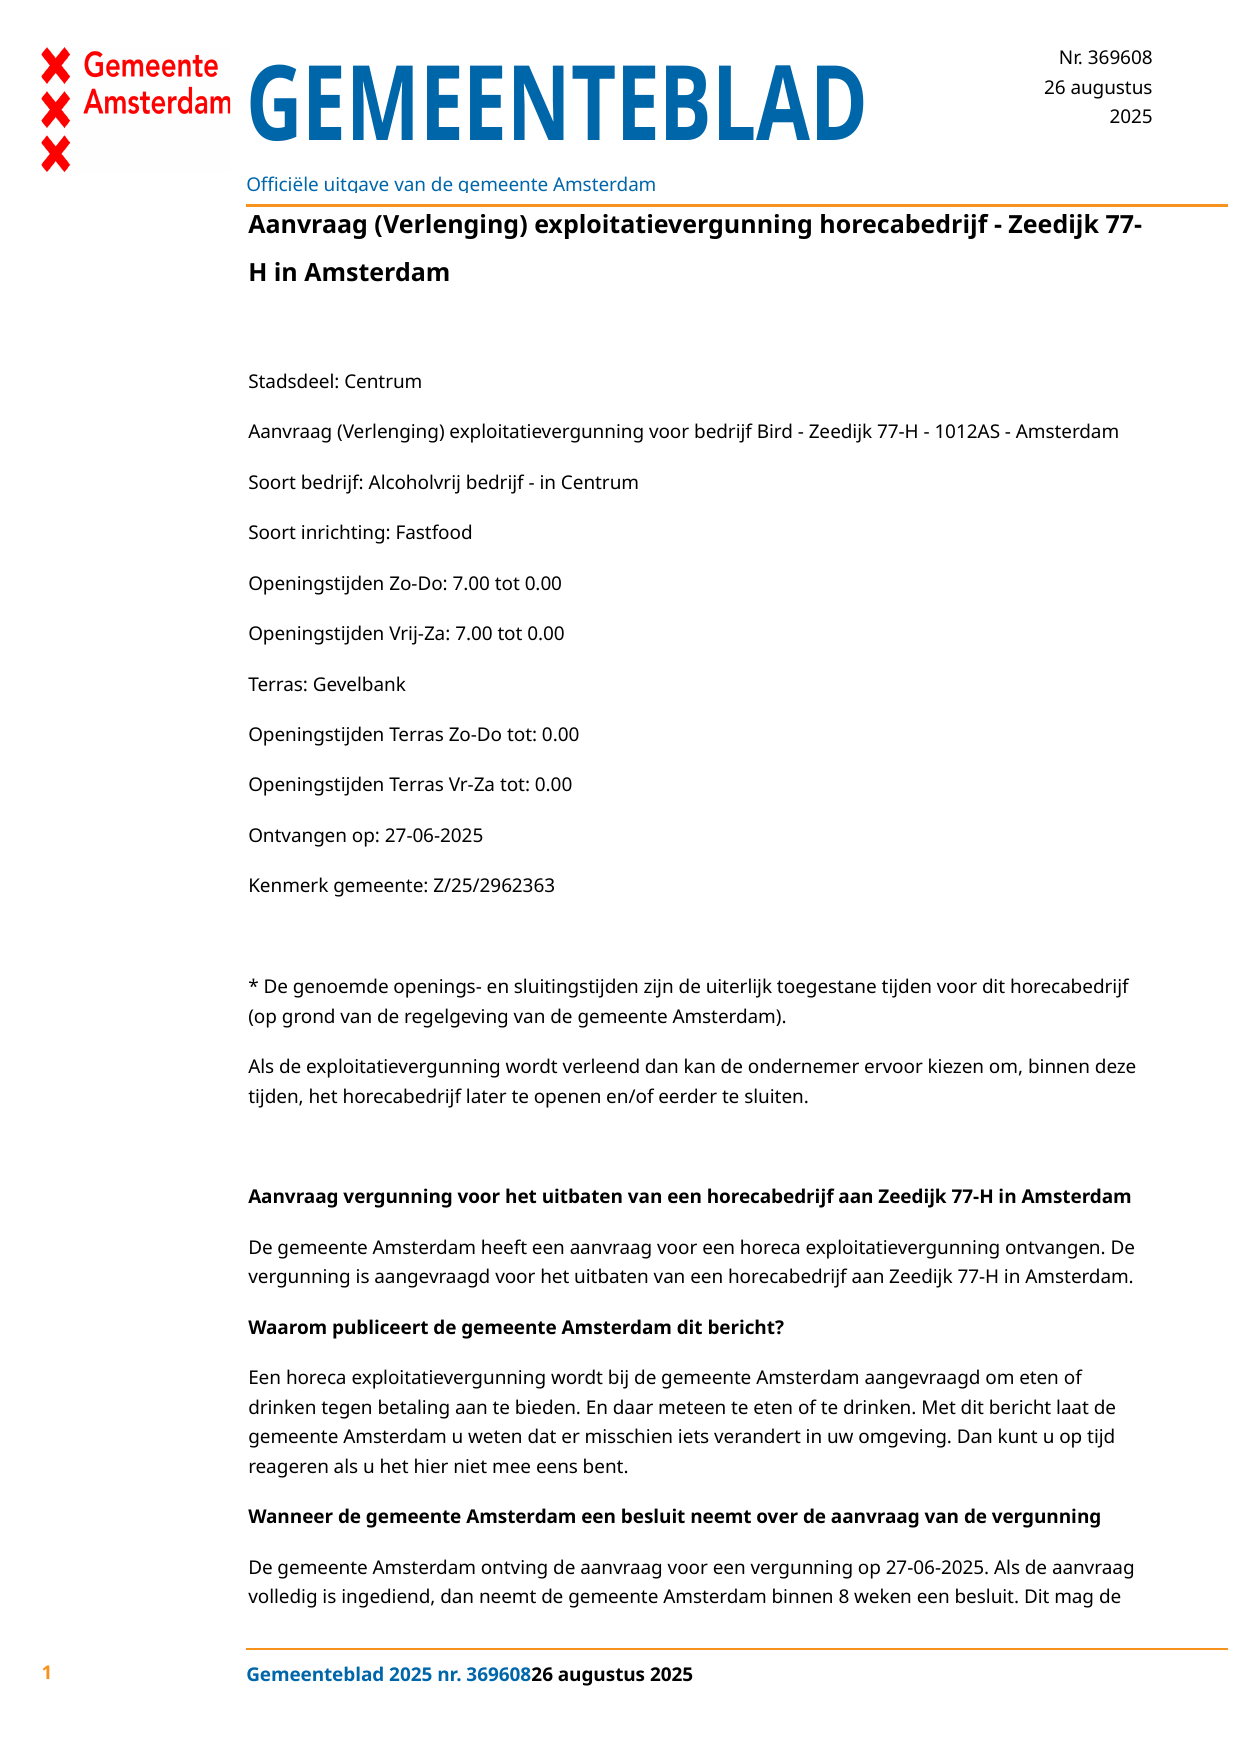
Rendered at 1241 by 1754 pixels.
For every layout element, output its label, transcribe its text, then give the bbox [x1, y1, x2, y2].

text * De genoemde openings- en sluitingstijden zijn de uiterlijk toegestane tijden voor dit horecabedrijf (op grond van de regelgeving van de gemeente Amsterdam). [248, 973, 1152, 1029]
text Wanneer de gemeente Amsterdam een besluit neemt over de aanvraag van de vergunning [248, 1504, 1152, 1529]
text Als de exploitatievergunning wordt verleend dan kan de ondernemer ervoor kiezen om, binnen deze tijden, het horecabedrijf later te openen en/of eerder te sluiten. [248, 1053, 1152, 1109]
text Openingstijden Zo-Do: 7.00 tot 0.00 [248, 570, 1152, 596]
text Ontvangen op: 27-06-2025 [248, 822, 1152, 848]
text Kenmerk gemeente: Z/25/2962363 [248, 872, 1152, 898]
text De gemeente Amsterdam heeft een aanvraag voor een horeca exploitatievergunning ontvangen. De vergunning is aangevraagd voor het uitbaten van een horecabedrijf aan Zeedijk 77-H in Amsterdam. [248, 1234, 1152, 1289]
text Waarom publiceert de gemeente Amsterdam dit bericht? [248, 1314, 1152, 1340]
text Openingstijden Vrij-Za: 7.00 tot 0.00 [248, 620, 1152, 646]
text Aanvraag (Verlenging) exploitatievergunning voor bedrijf Bird - Zeedijk 77-H - 1012AS - Amsterdam [248, 419, 1152, 444]
picture [41, 47, 231, 172]
text Een horeca exploitatievergunning wordt bij de gemeente Amsterdam aangevraagd om eten of drinken tegen betaling aan te bieden. En daar meteen te eten of te drinken. Met dit bericht laat de gemeente Amsterdam u weten dat er misschien iets verandert in uw omgeving. Dan kunt u op tijd reageren als u het hier niet mee eens bent. [248, 1364, 1152, 1479]
text Terras: Gevelbank [248, 671, 1152, 697]
text Openingstijden Terras Vr-Za tot: 0.00 [248, 772, 1152, 797]
text Openingstijden Terras Zo-Do tot: 0.00 [248, 721, 1152, 747]
text Soort inrichting: Fastfood [248, 519, 1152, 545]
text Stadsdeel: Centrum [248, 368, 1152, 394]
text De gemeente Amsterdam ontving de aanvraag voor een vergunning op 27-06-2025. Als de aanvraag volledig is ingediend, dan neemt de gemeente Amsterdam binnen 8 weken een besluit. Dit mag de [248, 1554, 1152, 1609]
text Aanvraag vergunning voor het uitbaten van een horecabedrijf aan Zeedijk 77-H in Amsterdam [248, 1184, 1152, 1209]
text Soort bedrijf: Alcoholvrij bedrijf - in Centrum [248, 469, 1152, 495]
text Aanvraag (Verlenging) exploitatievergunning horecabedrijf - Zeedijk 77-H in Amsterdam [248, 207, 1152, 288]
